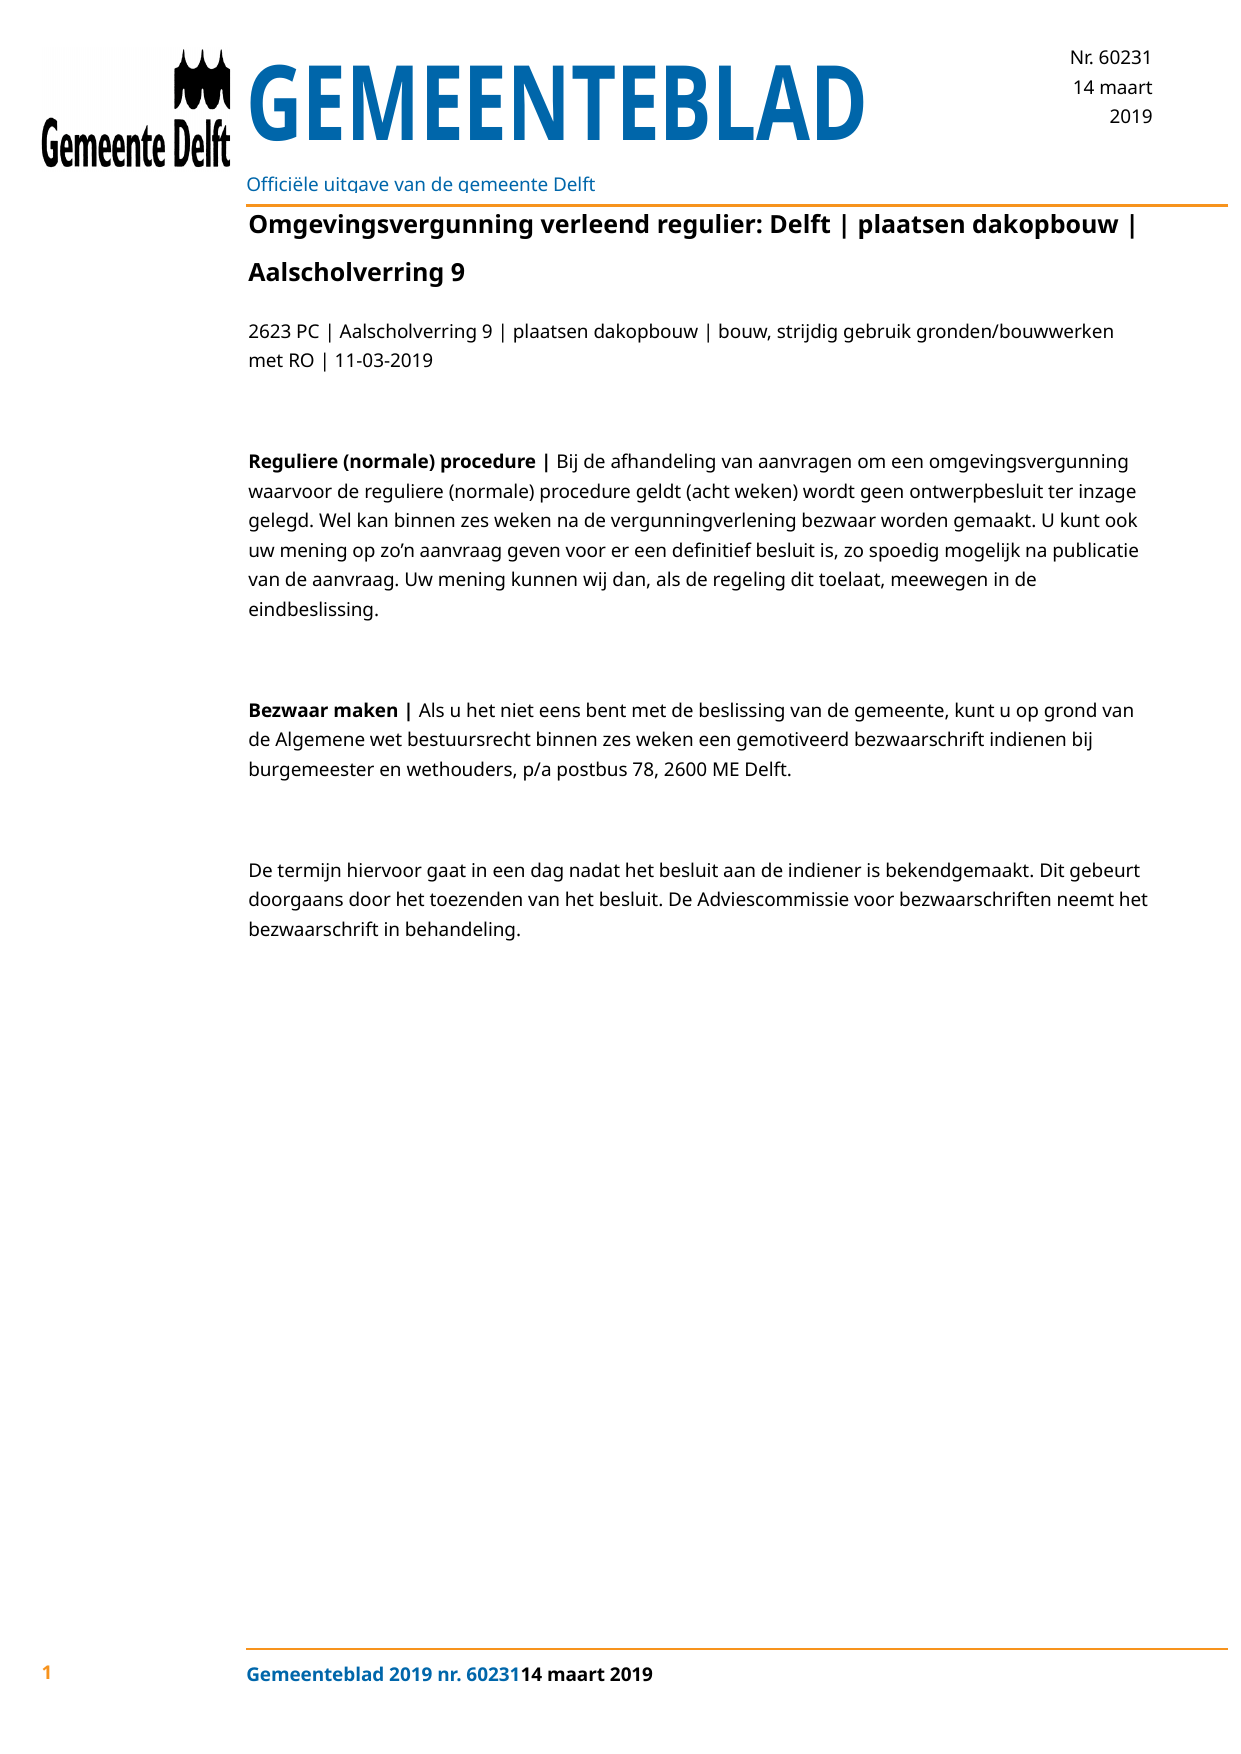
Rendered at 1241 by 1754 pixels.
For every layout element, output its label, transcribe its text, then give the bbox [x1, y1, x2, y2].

text 2623 PC | Aalscholverring 9 | plaatsen dakopbouw | bouw, strijdig gebruik gronden/bouwwerken met RO | 11-03-2019 [248, 318, 1152, 373]
text Bezwaar maken | Als u het niet eens bent met de beslissing van de gemeente, kunt u op grond van de Algemene wet bestuursrecht binnen zes weken een gemotiveerd bezwaarschrift indienen bij burgemeester en wethouders, p/a postbus 78, 2600 ME Delft. [248, 697, 1152, 782]
text Reguliere (normale) procedure | Bij de afhandeling van aanvragen om een omgevingsvergunning waarvoor de reguliere (normale) procedure geldt (acht weken) wordt geen ontwerpbesluit ter inzage gelegd. Wel kan binnen zes weken na de vergunningverlening bezwaar worden gemaakt. U kunt ook uw mening op zo’n aanvraag geven voor er een definitief besluit is, zo spoedig mogelijk na publicatie van de aanvraag. Uw mening kunnen wij dan, als de regeling dit toelaat, meewegen in de eindbeslissing. [248, 448, 1152, 622]
text Omgevingsvergunning verleend regulier: Delft | plaatsen dakopbouw | Aalscholverring 9 [248, 207, 1152, 288]
text De termijn hiervoor gaat in een dag nadat het besluit aan de indiener is bekendgemaakt. Dit gebeurt doorgaans door het toezenden van het besluit. De Adviescommissie voor bezwaarschriften neemt het bezwaarschrift in behandeling. [248, 857, 1152, 942]
picture [41, 47, 231, 172]
